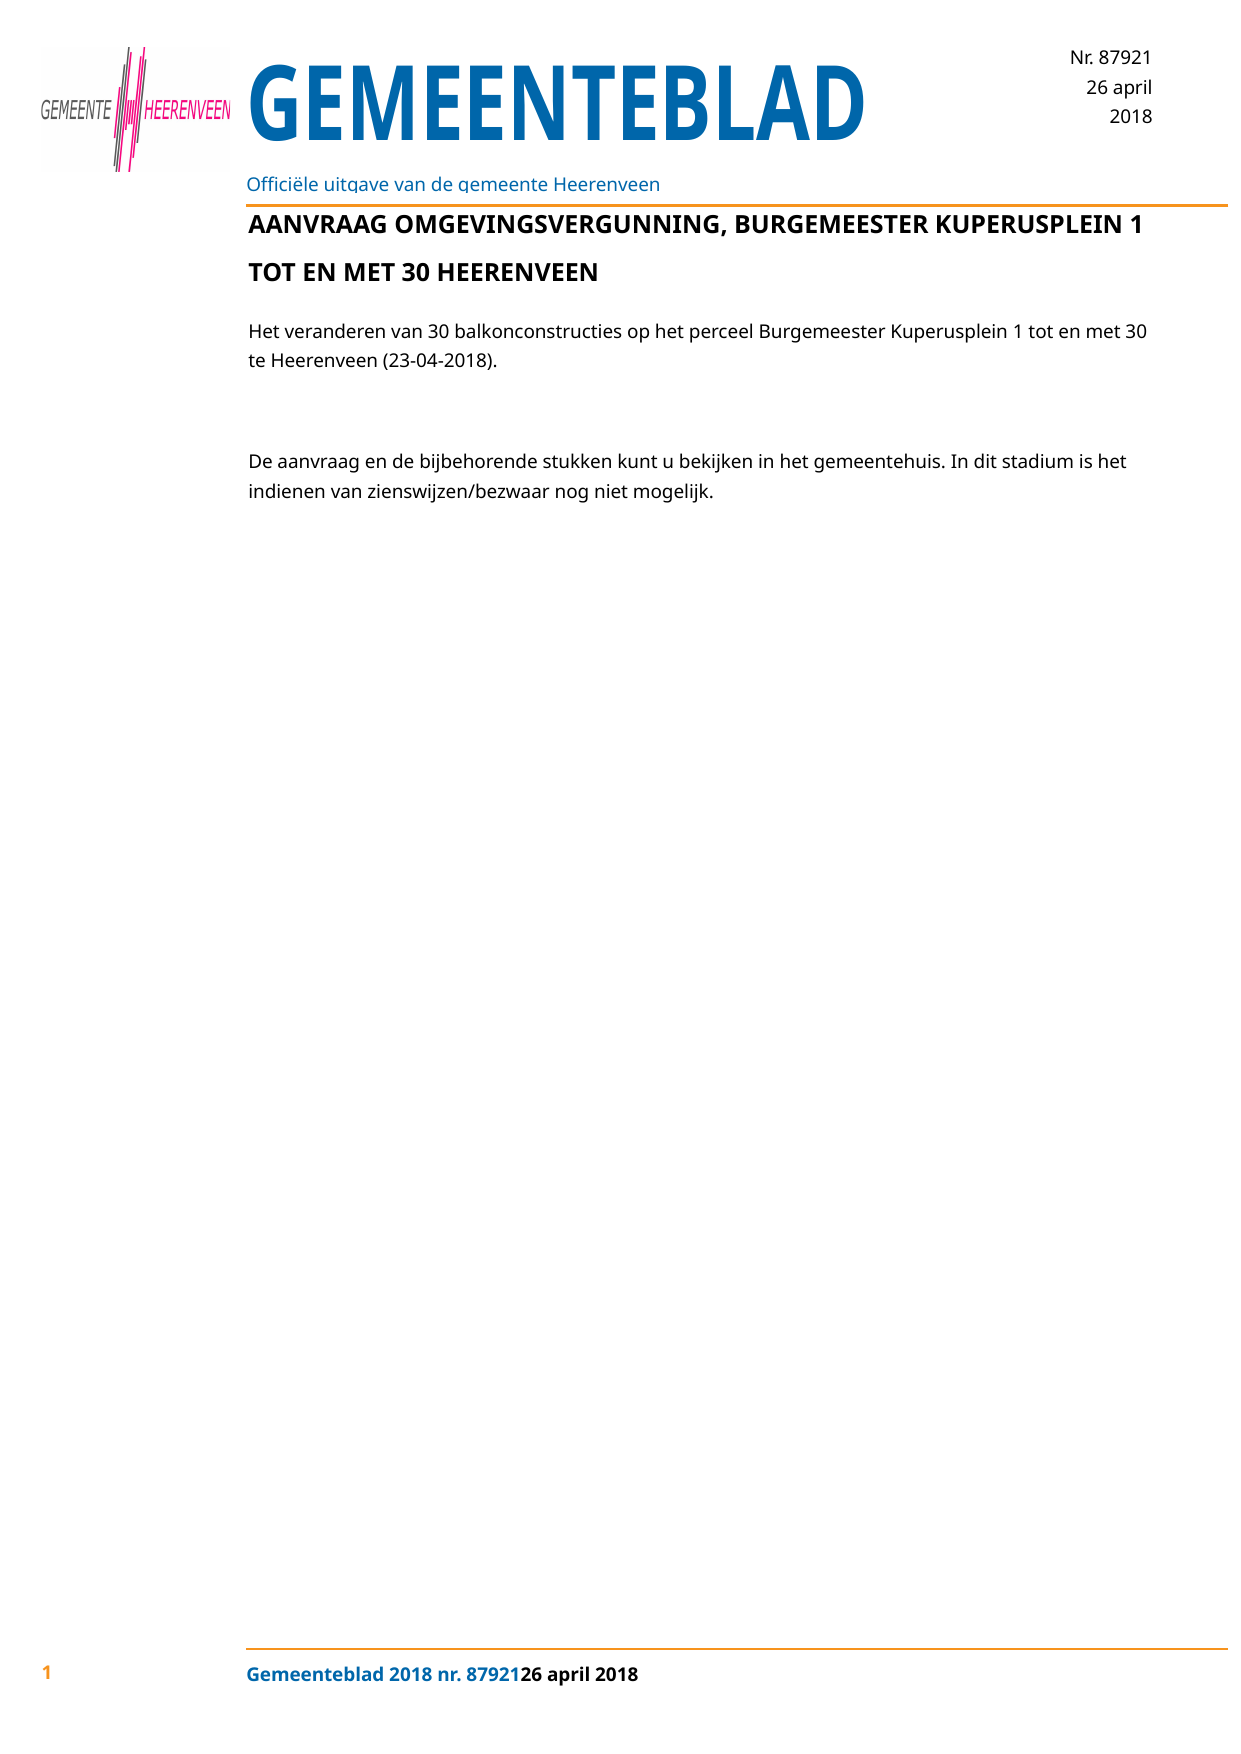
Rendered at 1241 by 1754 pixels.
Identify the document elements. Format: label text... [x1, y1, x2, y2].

text AANVRAAG OMGEVINGSVERGUNNING, BURGEMEESTER KUPERUSPLEIN 1 TOT EN MET 30 HEERENVEEN [248, 207, 1152, 288]
text Het veranderen van 30 balkonconstructies op het perceel Burgemeester Kuperusplein 1 tot en met 30 te Heerenveen (23-04-2018). [248, 318, 1152, 373]
text De aanvraag en de bijbehorende stukken kunt u bekijken in het gemeentehuis. In dit stadium is het indienen van zienswijzen/bezwaar nog niet mogelijk. [248, 448, 1152, 504]
picture [41, 47, 231, 172]
